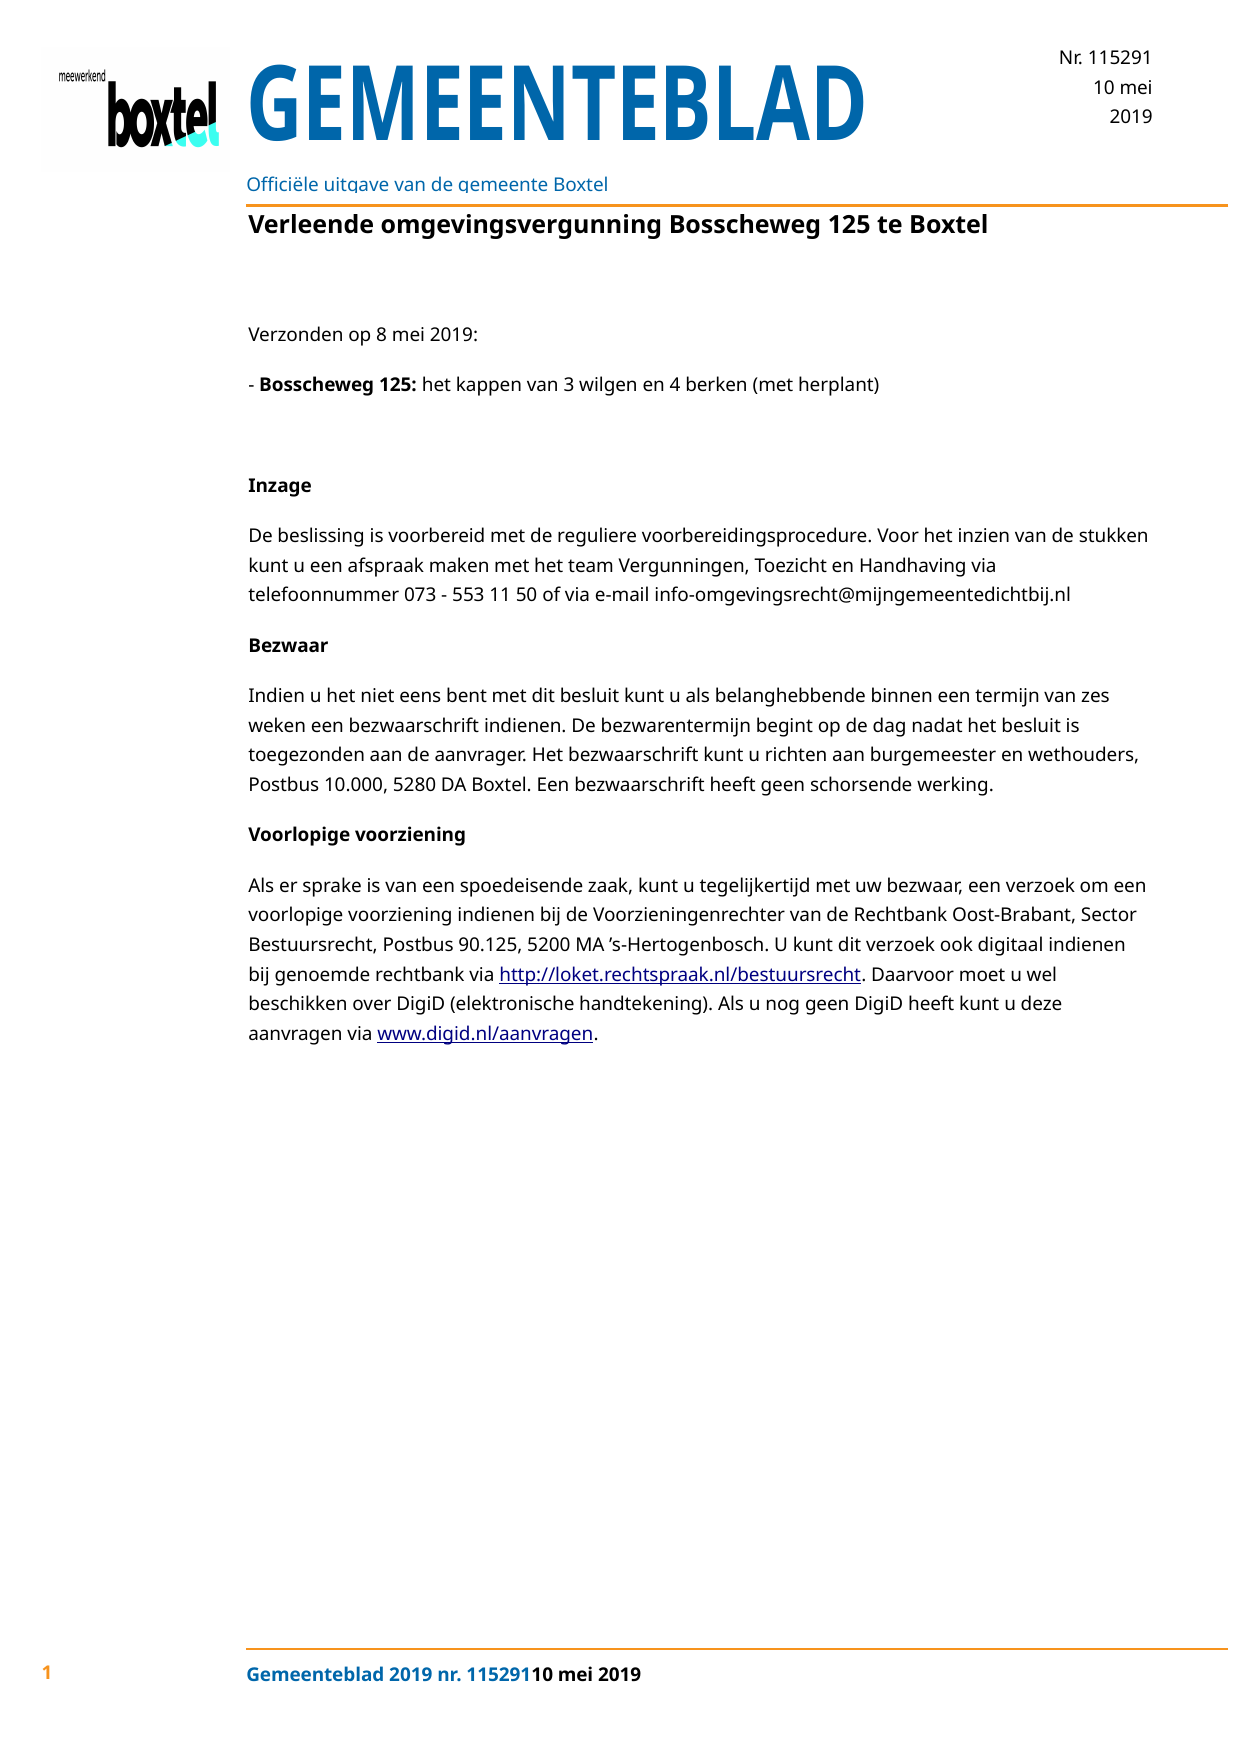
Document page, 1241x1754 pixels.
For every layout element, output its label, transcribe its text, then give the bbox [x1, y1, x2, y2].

text - Bosscheweg 125: het kappen van 3 wilgen en 4 berken (met herplant) [248, 371, 1152, 397]
text Verleende omgevingsvergunning Bosscheweg 125 te Boxtel [248, 207, 1152, 241]
text Bezwaar [248, 632, 1152, 658]
text Indien u het niet eens bent met dit besluit kunt u als belanghebbende binnen een termijn van zes weken een bezwaarschrift indienen. De bezwarentermijn begint op de dag nadat het besluit is toegezonden aan de aanvrager. Het bezwaarschrift kunt u richten aan burgemeester en wethouders, Postbus 10.000, 5280 DA Boxtel. Een bezwaarschrift heeft geen schorsende werking. [248, 682, 1152, 797]
text Verzonden op 8 mei 2019: [248, 321, 1152, 346]
text Voorlopige voorziening [248, 822, 1152, 847]
text De beslissing is voorbereid met de reguliere voorbereidingsprocedure. Voor het inzien van de stukken kunt u een afspraak maken met het team Vergunningen, Toezicht en Handhaving via telefoonnummer 073 - 553 11 50 of via e-mail info-omgevingsrecht@mijngemeentedichtbij.nl [248, 522, 1152, 607]
text Inzage [248, 472, 1152, 498]
text Als er sprake is van een spoedeisende zaak, kunt u tegelijkertijd met uw bezwaar, een verzoek om een voorlopige voorziening indienen bij de Voorzieningenrechter van de Rechtbank Oost-Brabant, Sector Bestuursrecht, Postbus 90.125, 5200 MA ’s-Hertogenbosch. U kunt dit verzoek ook digitaal indienen bij genoemde rechtbank via http://loket.rechtspraak.nl/bestuursrecht. Daarvoor moet u wel beschikken over DigiD (elektronische handtekening). Als u nog geen DigiD heeft kunt u deze aanvragen via www.digid.nl/aanvragen. [248, 872, 1152, 1046]
picture [41, 47, 231, 172]
